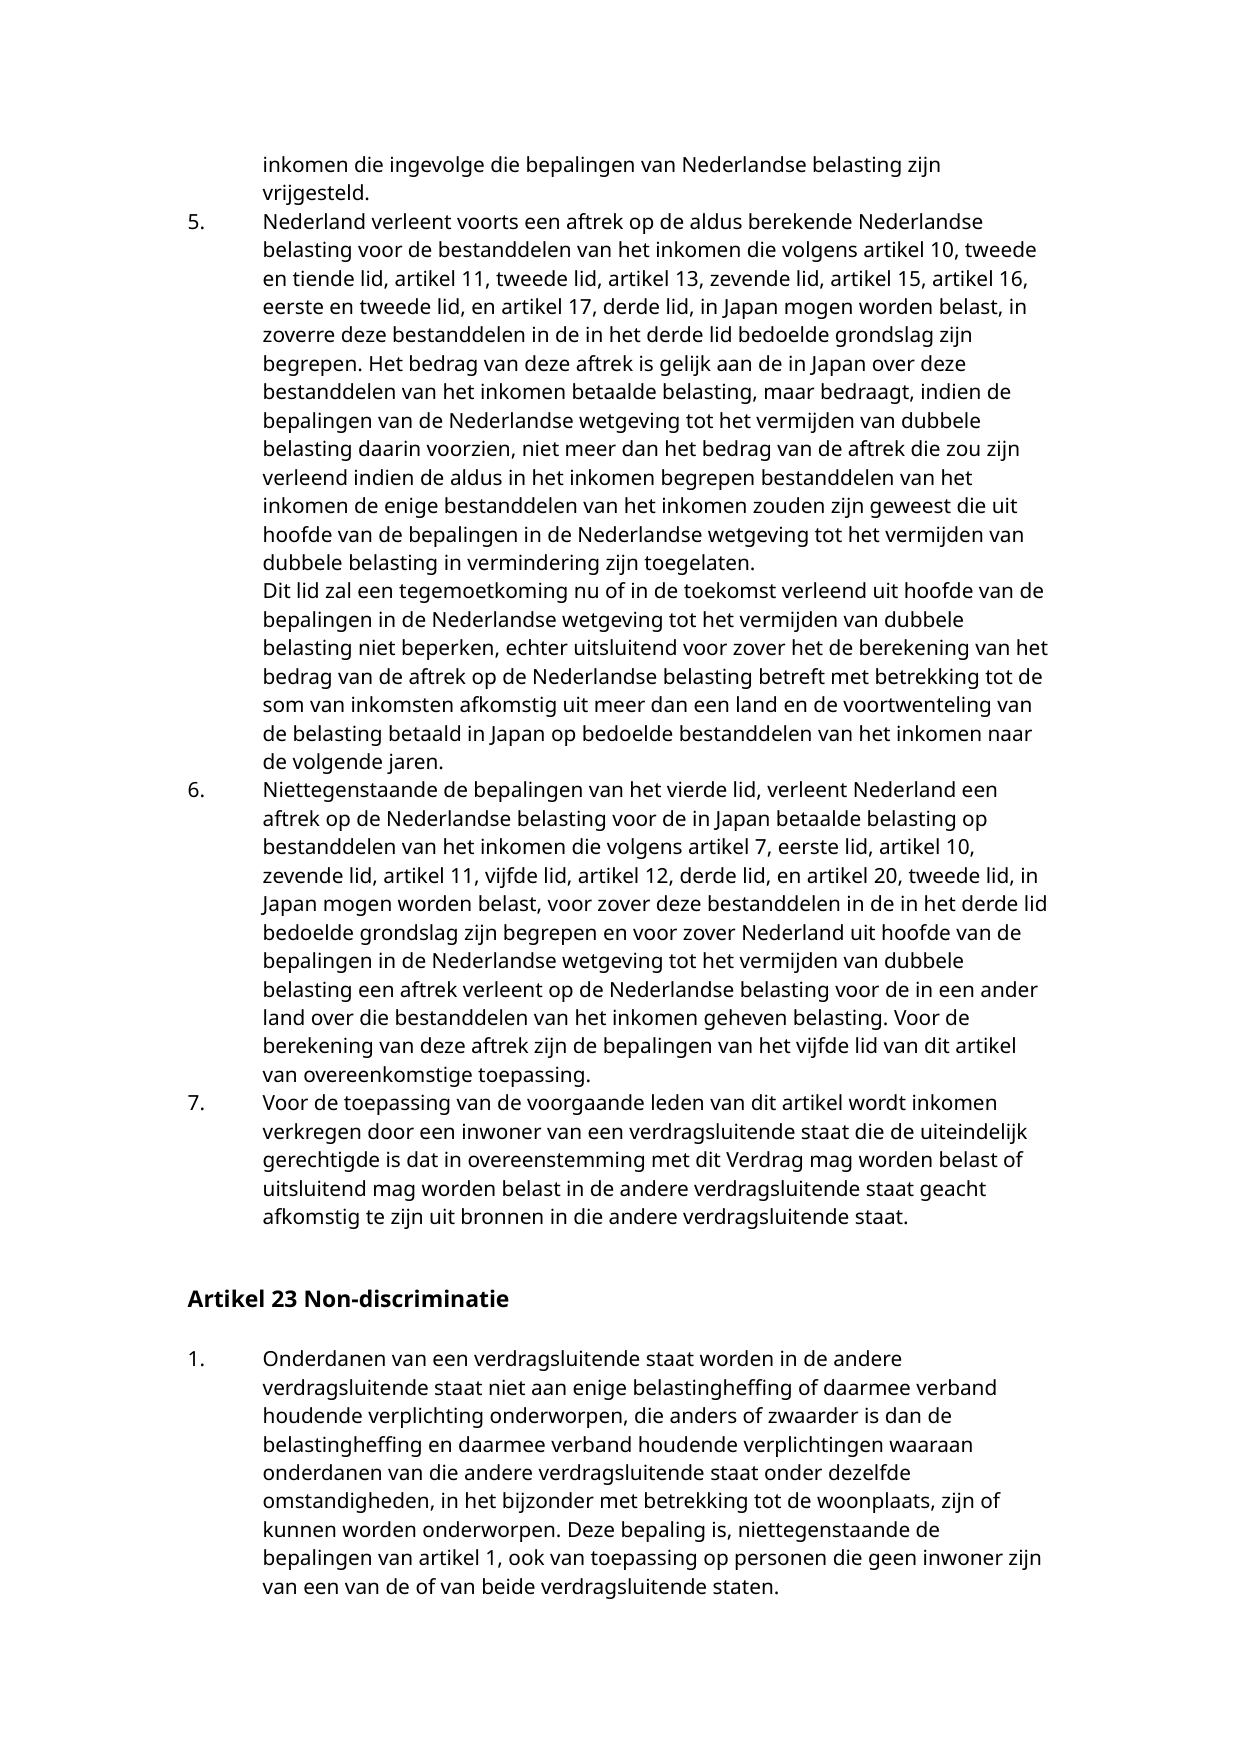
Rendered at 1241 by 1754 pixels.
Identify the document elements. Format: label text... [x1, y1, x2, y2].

subtitle Artikel 23 Non-discriminatie [187, 1283, 1053, 1314]
list Onderdanen van een verdragsluitende staat worden in de andere verdragsluitende staat niet aan enige belastingheffing of daarmee verband houdende verplichting onderworpen, die anders of zwaarder is dan de belastingheffing en daarmee verband houdende verplichtingen waaraan onderdanen van die andere verdragsluitende staat onder dezelfde omstandigheden, in het bijzonder met betrekking tot de woonplaats, zijn of kunnen worden onderworpen. Deze bepaling is, niettegenstaande de bepalingen van artikel 1, ook van toepassing op personen die geen inwoner zijn van een van de of van beide verdragsluitende staten. [187, 1344, 1053, 1600]
list Dit lid zal een tegemoetkoming nu of in de toekomst verleend uit hoofde van de bepalingen in de Nederlandse wetgeving tot het vermijden van dubbele belasting niet beperken, echter uitsluitend voor zover het de berekening van het bedrag van de aftrek op de Nederlandse belasting betreft met betrekking tot de som van inkomsten afkomstig uit meer dan een land en de voortwenteling van de belasting betaald in Japan op bedoelde bestanddelen van het inkomen naar de volgende jaren. [187, 577, 1053, 776]
list Voor de toepassing van de voorgaande leden van dit artikel wordt inkomen verkregen door een inwoner van een verdragsluitende staat die de uiteindelijk gerechtigde is dat in overeenstemming met dit Verdrag mag worden belast of uitsluitend mag worden belast in de andere verdragsluitende staat geacht afkomstig te zijn uit bronnen in die andere verdragsluitende staat. [187, 1088, 1053, 1231]
list Nederland verleent voorts een aftrek op de aldus berekende Nederlandse belasting voor de bestanddelen van het inkomen die volgens artikel 10, tweede en tiende lid, artikel 11, tweede lid, artikel 13, zevende lid, artikel 15, artikel 16, eerste en tweede lid, en artikel 17, derde lid, in Japan mogen worden belast, in zoverre deze bestanddelen in de in het derde lid bedoelde grondslag zijn begrepen. Het bedrag van deze aftrek is gelijk aan de in Japan over deze bestanddelen van het inkomen betaalde belasting, maar bedraagt, indien de bepalingen van de Nederlandse wetgeving tot het vermijden van dubbele belasting daarin voorzien, niet meer dan het bedrag van de aftrek die zou zijn verleend indien de aldus in het inkomen begrepen bestanddelen van het inkomen de enige bestanddelen van het inkomen zouden zijn geweest die uit hoofde van de bepalingen in de Nederlandse wetgeving tot het vermijden van dubbele belasting in vermindering zijn toegelaten. [187, 207, 1053, 577]
list Niettegenstaande de bepalingen van het vierde lid, verleent Nederland een aftrek op de Nederlandse belasting voor de in Japan betaalde belasting op bestanddelen van het inkomen die volgens artikel 7, eerste lid, artikel 10, zevende lid, artikel 11, vijfde lid, artikel 12, derde lid, en artikel 20, tweede lid, in Japan mogen worden belast, voor zover deze bestanddelen in de in het derde lid bedoelde grondslag zijn begrepen en voor zover Nederland uit hoofde van de bepalingen in de Nederlandse wetgeving tot het vermijden van dubbele belasting een aftrek verleent op de Nederlandse belasting voor de in een ander land over die bestanddelen van het inkomen geheven belasting. Voor de berekening van deze aftrek zijn de bepalingen van het vijfde lid van dit artikel van overeenkomstige toepassing. [187, 776, 1053, 1088]
list inkomen die ingevolge die bepalingen van Nederlandse belasting zijn vrijgesteld. [187, 150, 1053, 207]
